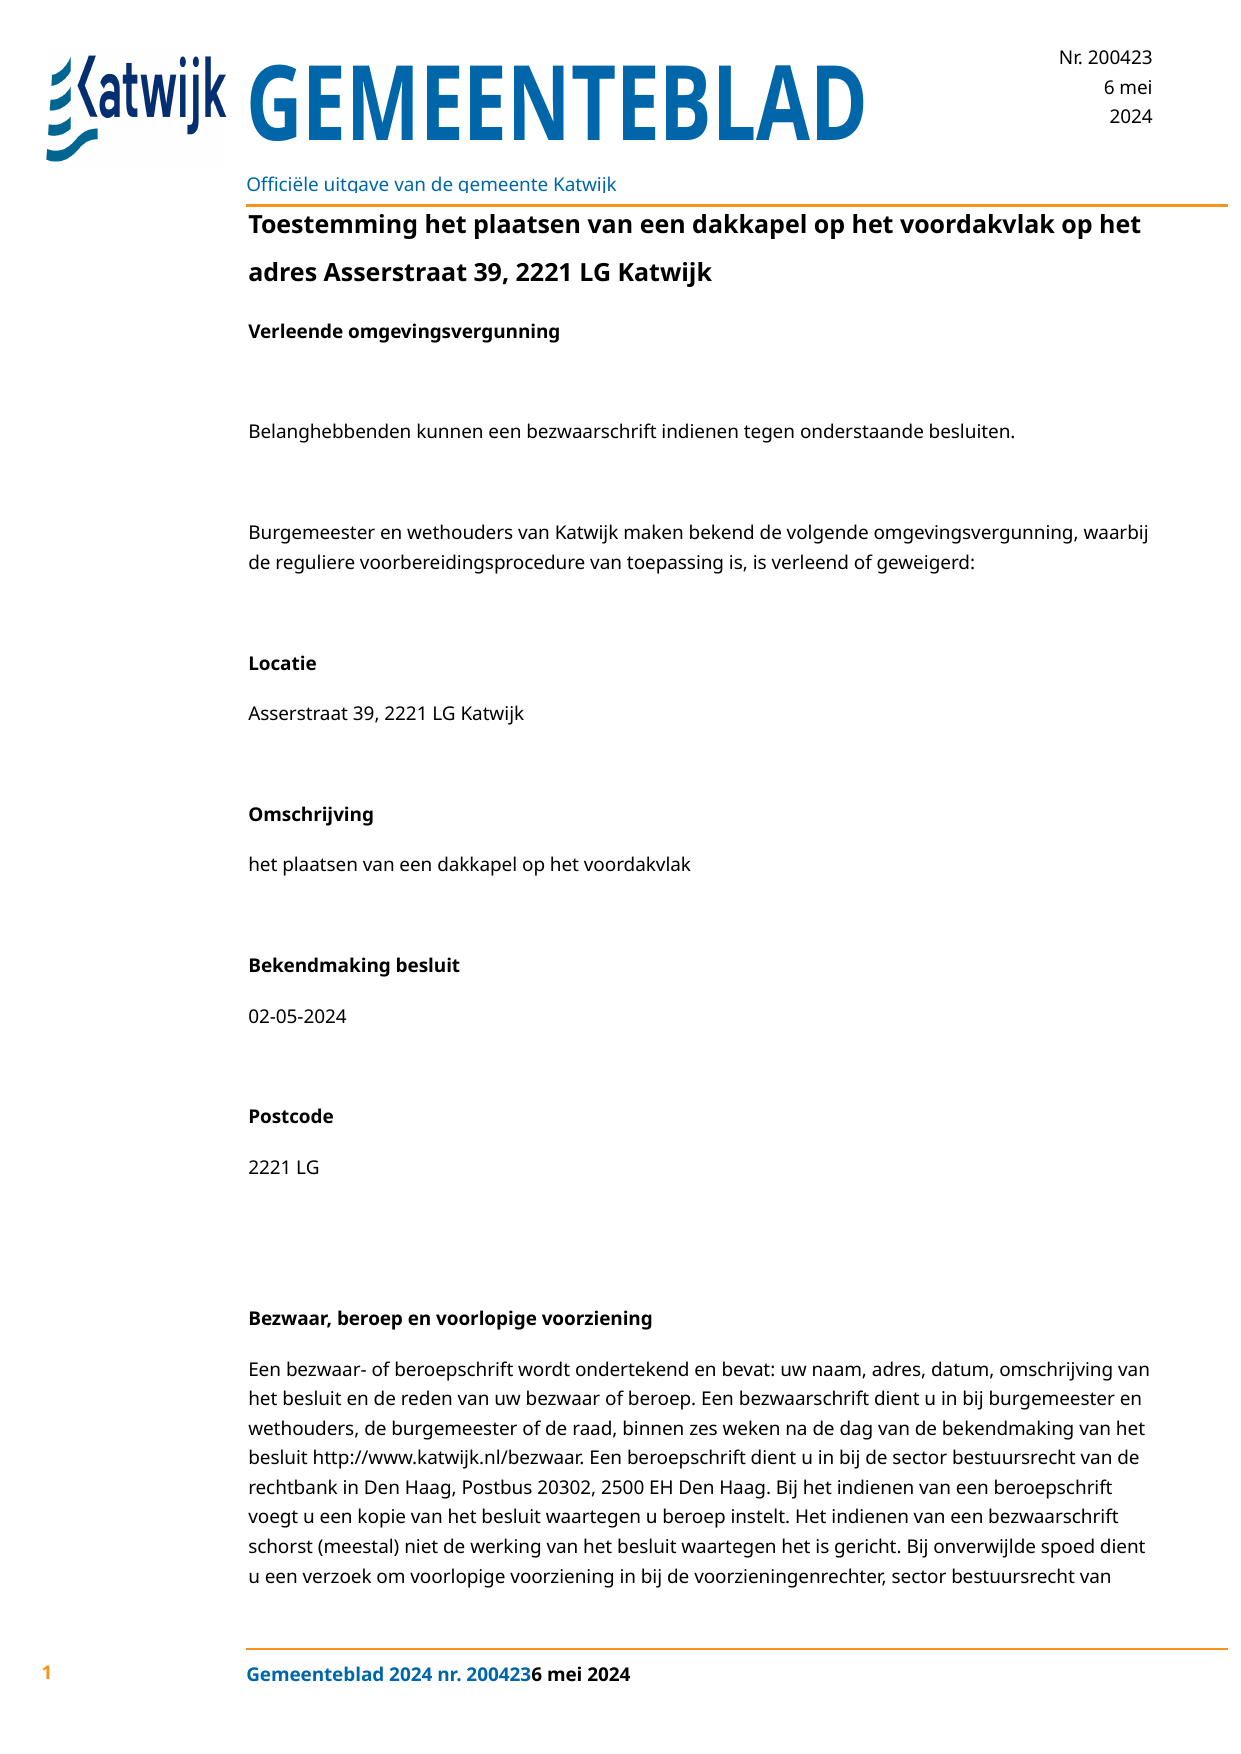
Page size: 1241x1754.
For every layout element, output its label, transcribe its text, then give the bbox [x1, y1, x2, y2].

text 2221 LG [248, 1154, 1152, 1180]
text Bezwaar, beroep en voorlopige voorziening [248, 1305, 1152, 1331]
text Een bezwaar- of beroepschrift wordt ondertekend en bevat: uw naam, adres, datum, omschrijving van het besluit en de reden van uw bezwaar of beroep. Een bezwaarschrift dient u in bij burgemeester en wethouders, de burgemeester of de raad, binnen zes weken na de dag van de bekendmaking van het besluit http://www.katwijk.nl/bezwaar. Een beroepschrift dient u in bij de sector bestuursrecht van de rechtbank in Den Haag, Postbus 20302, 2500 EH Den Haag. Bij het indienen van een beroepschrift voegt u een kopie van het besluit waartegen u beroep instelt. Het indienen van een bezwaarschrift schorst (meestal) niet de werking van het besluit waartegen het is gericht. Bij onverwijlde spoed dient u een verzoek om voorlopige voorziening in bij de voorzieningenrechter, sector bestuursrecht van [248, 1356, 1152, 1589]
text het plaatsen van een dakkapel op het voordakvlak [248, 852, 1152, 877]
picture [41, 47, 231, 172]
text Verleende omgevingsvergunning [248, 318, 1152, 344]
text Belanghebbenden kunnen een bezwaarschrift indienen tegen onderstaande besluiten. [248, 419, 1152, 444]
text Postcode [248, 1104, 1152, 1129]
text Omschrijving [248, 801, 1152, 827]
text Asserstraat 39, 2221 LG Katwijk [248, 700, 1152, 726]
text Toestemming het plaatsen van een dakkapel op het voordakvlak op het adres Asserstraat 39, 2221 LG Katwijk [248, 207, 1152, 288]
text Locatie [248, 650, 1152, 676]
text Bekendmaking besluit [248, 952, 1152, 978]
text 02-05-2024 [248, 1003, 1152, 1029]
text Burgemeester en wethouders van Katwijk maken bekend de volgende omgevingsvergunning, waarbij de reguliere voorbereidingsprocedure van toepassing is, is verleend of geweigerd: [248, 519, 1152, 575]
